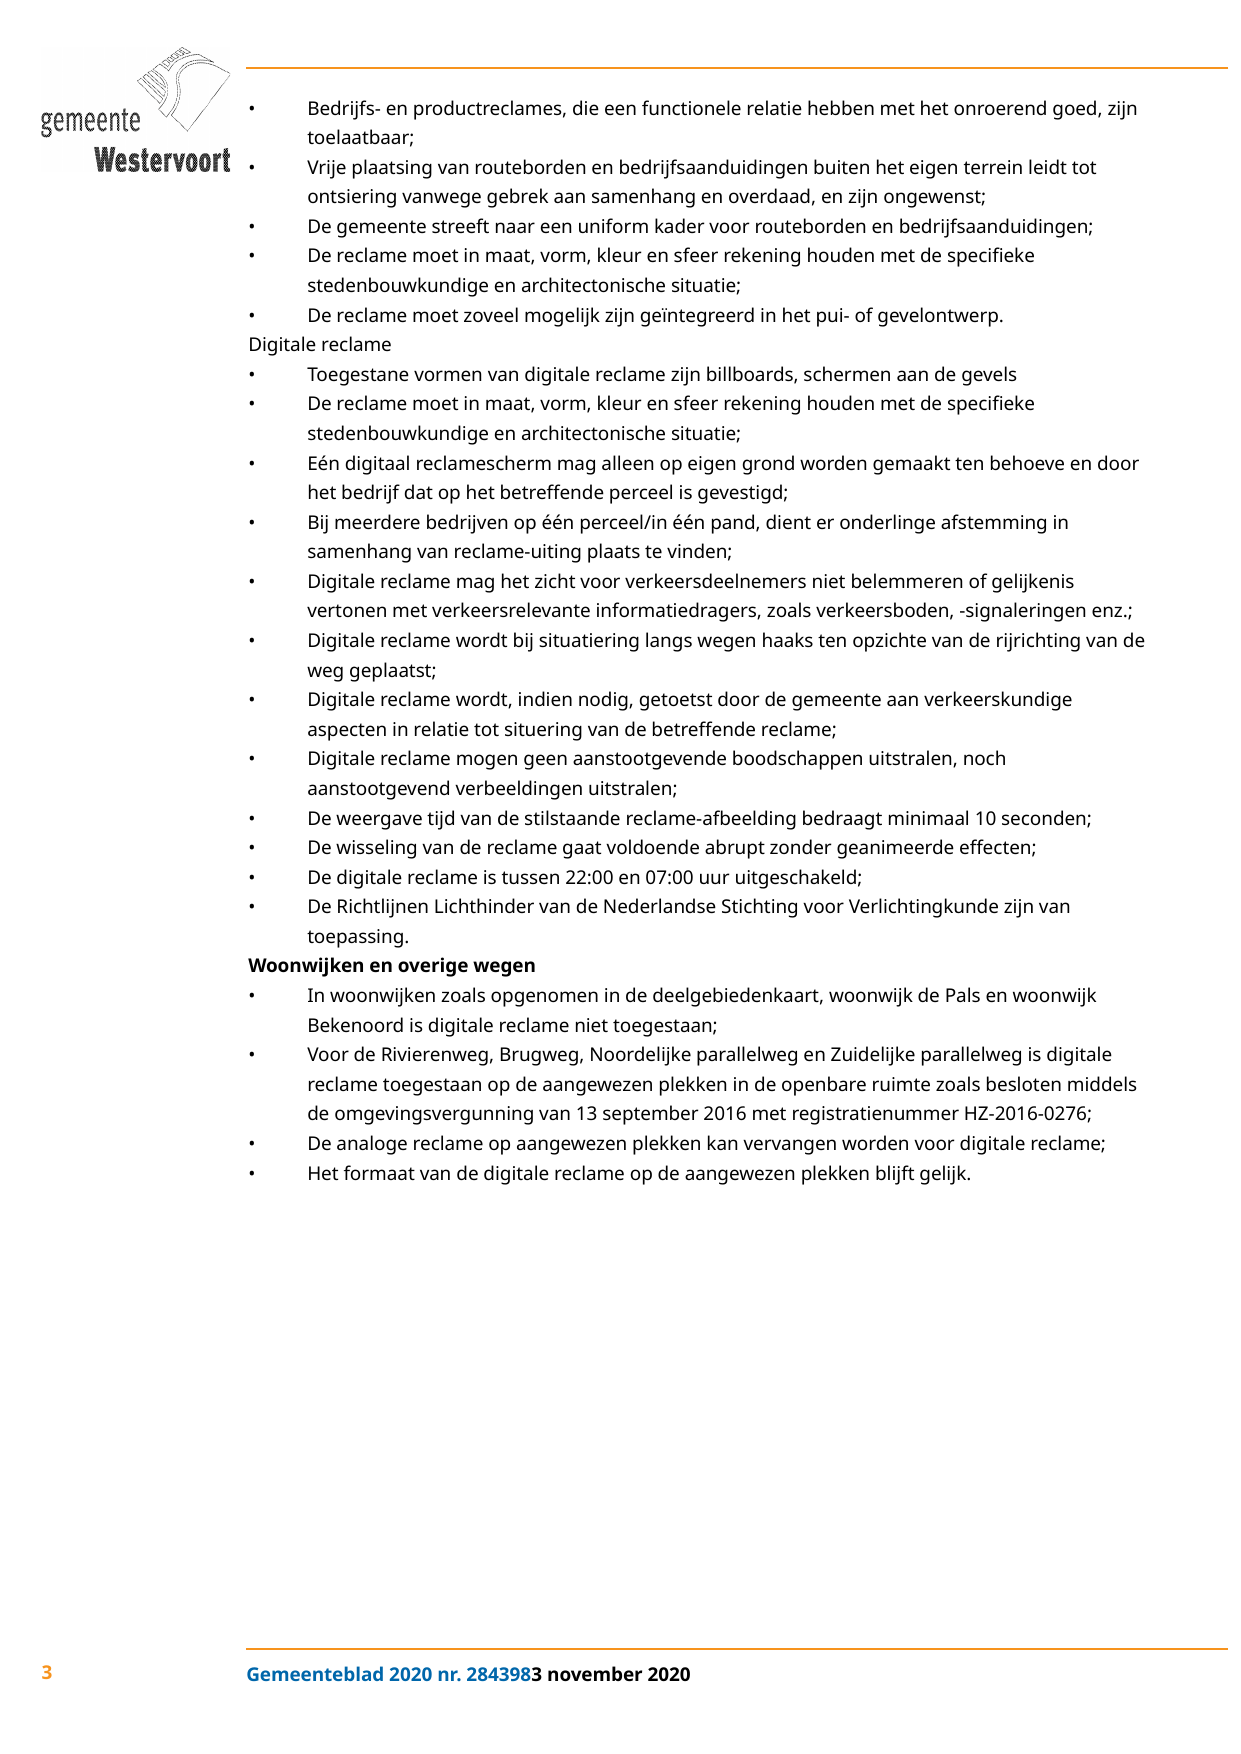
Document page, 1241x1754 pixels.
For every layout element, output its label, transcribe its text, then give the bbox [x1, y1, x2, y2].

list De analoge reclame op aangewezen plekken kan vervangen worden voor digitale reclame; [248, 1130, 1152, 1156]
list Voor de Rivierenweg, Brugweg, Noordelijke parallelweg en Zuidelijke parallelweg is digitale reclame toegestaan op de aangewezen plekken in de openbare ruimte zoals besloten middels de omgevingsvergunning van 13 september 2016 met registratienummer HZ-2016-0276; [248, 1041, 1152, 1126]
list Digitale reclame wordt, indien nodig, getoetst door de gemeente aan verkeerskundige aspecten in relatie tot situering van de betreffende reclame; [248, 686, 1152, 742]
list Digitale reclame mag het zicht voor verkeersdeelnemers niet belemmeren of gelijkenis vertonen met verkeersrelevante informatiedragers, zoals verkeersboden, -signaleringen enz.; [248, 568, 1152, 623]
list De reclame moet zoveel mogelijk zijn geïntegreerd in het pui- of gevelontwerp. [248, 302, 1152, 328]
text Digitale reclame [248, 331, 1152, 357]
list De digitale reclame is tussen 22:00 en 07:00 uur uitgeschakeld; [248, 864, 1152, 890]
list Digitale reclame wordt bij situatiering langs wegen haaks ten opzichte van de rijrichting van de weg geplaatst; [248, 627, 1152, 683]
list De weergave tijd van de stilstaande reclame-afbeelding bedraagt minimaal 10 seconden; [248, 805, 1152, 831]
list Toegestane vormen van digitale reclame zijn billboards, schermen aan de gevels [248, 361, 1152, 387]
list De wisseling van de reclame gaat voldoende abrupt zonder geanimeerde effecten; [248, 834, 1152, 860]
list Eén digitaal reclamescherm mag alleen op eigen grond worden gemaakt ten behoeve en door het bedrijf dat op het betreffende perceel is gevestigd; [248, 450, 1152, 505]
list De gemeente streeft naar een uniform kader voor routeborden en bedrijfsaanduidingen; [248, 213, 1152, 239]
list De reclame moet in maat, vorm, kleur en sfeer rekening houden met de specifieke stedenbouwkundige en architectonische situatie; [248, 391, 1152, 446]
list Digitale reclame mogen geen aanstootgevende boodschappen uitstralen, noch aanstootgevend verbeeldingen uitstralen; [248, 746, 1152, 801]
list Vrije plaatsing van routeborden en bedrijfsaanduidingen buiten het eigen terrein leidt tot ontsiering vanwege gebrek aan samenhang en overdaad, en zijn ongewenst; [248, 154, 1152, 209]
list Het formaat van de digitale reclame op de aangewezen plekken blijft gelijk. [248, 1160, 1152, 1186]
list Bij meerdere bedrijven op één perceel/in één pand, dient er onderlinge afstemming in samenhang van reclame-uiting plaats te vinden; [248, 509, 1152, 564]
list In woonwijken zoals opgenomen in de deelgebiedenkaart, woonwijk de Pals en woonwijk Bekenoord is digitale reclame niet toegestaan; [248, 982, 1152, 1038]
list De reclame moet in maat, vorm, kleur en sfeer rekening houden met de specifieke stedenbouwkundige en architectonische situatie; [248, 243, 1152, 298]
list Bedrijfs- en productreclames, die een functionele relatie hebben met het onroerend goed, zijn toelaatbaar; [248, 95, 1152, 150]
picture [41, 47, 231, 172]
list De Richtlijnen Lichthinder van de Nederlandse Stichting voor Verlichtingkunde zijn van toepassing. [248, 893, 1152, 949]
text Woonwijken en overige wegen [248, 953, 1152, 978]
